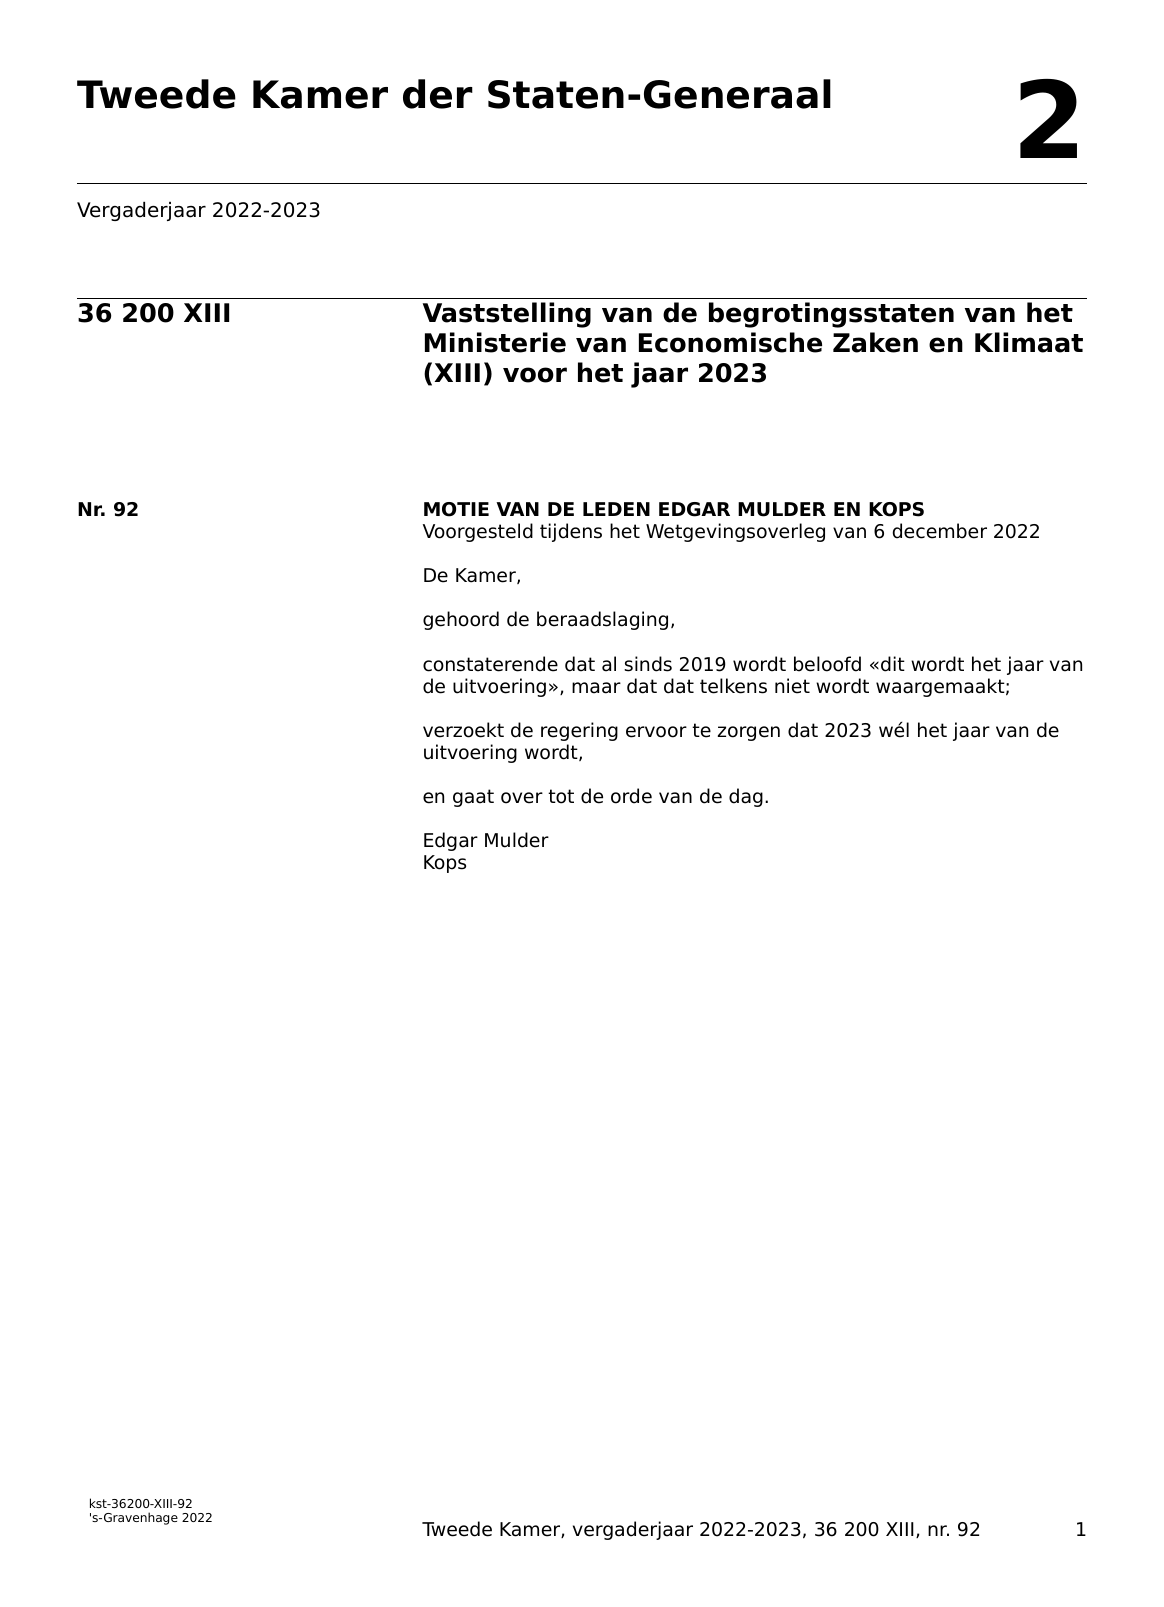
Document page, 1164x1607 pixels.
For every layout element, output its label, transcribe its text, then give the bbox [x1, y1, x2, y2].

text verzoekt de regering ervoor te zorgen dat 2023 wél het jaar van de uitvoering wordt, [422, 720, 1087, 764]
text gehoord de beraadslaging, [422, 609, 1087, 631]
text Edgar Mulder [422, 830, 1087, 852]
text en gaat over tot de orde van de dag. [422, 786, 1087, 808]
text constaterende dat al sinds 2019 wordt beloofd «dit wordt het jaar van de uitvoering», maar dat dat telkens niet wordt waargemaakt; [422, 653, 1087, 697]
subtitle Nr. 92 MOTIE VAN DE LEDEN EDGAR MULDER EN KOPS [77, 499, 1087, 521]
text De Kamer, [422, 565, 1087, 587]
text 's-Gravenhage 2022 [88, 1511, 323, 1525]
text kst-36200-XIII-92 [88, 1497, 323, 1511]
text Voorgesteld tijdens het Wetgevingsoverleg van 6 december 2022 [422, 521, 1087, 543]
subtitle 36 200 XIII Vaststelling van de begrotingsstaten van het Ministerie van Economische Zaken en Klimaat (XIII) voor het jaar 2023 [77, 299, 1087, 388]
table_header Tweede Kamer der Staten-Generaal [77, 59, 886, 183]
table_cell Vergaderjaar 2022-2023 [77, 184, 1087, 298]
table_header 2 [886, 59, 1087, 183]
text Kops [422, 852, 1087, 874]
